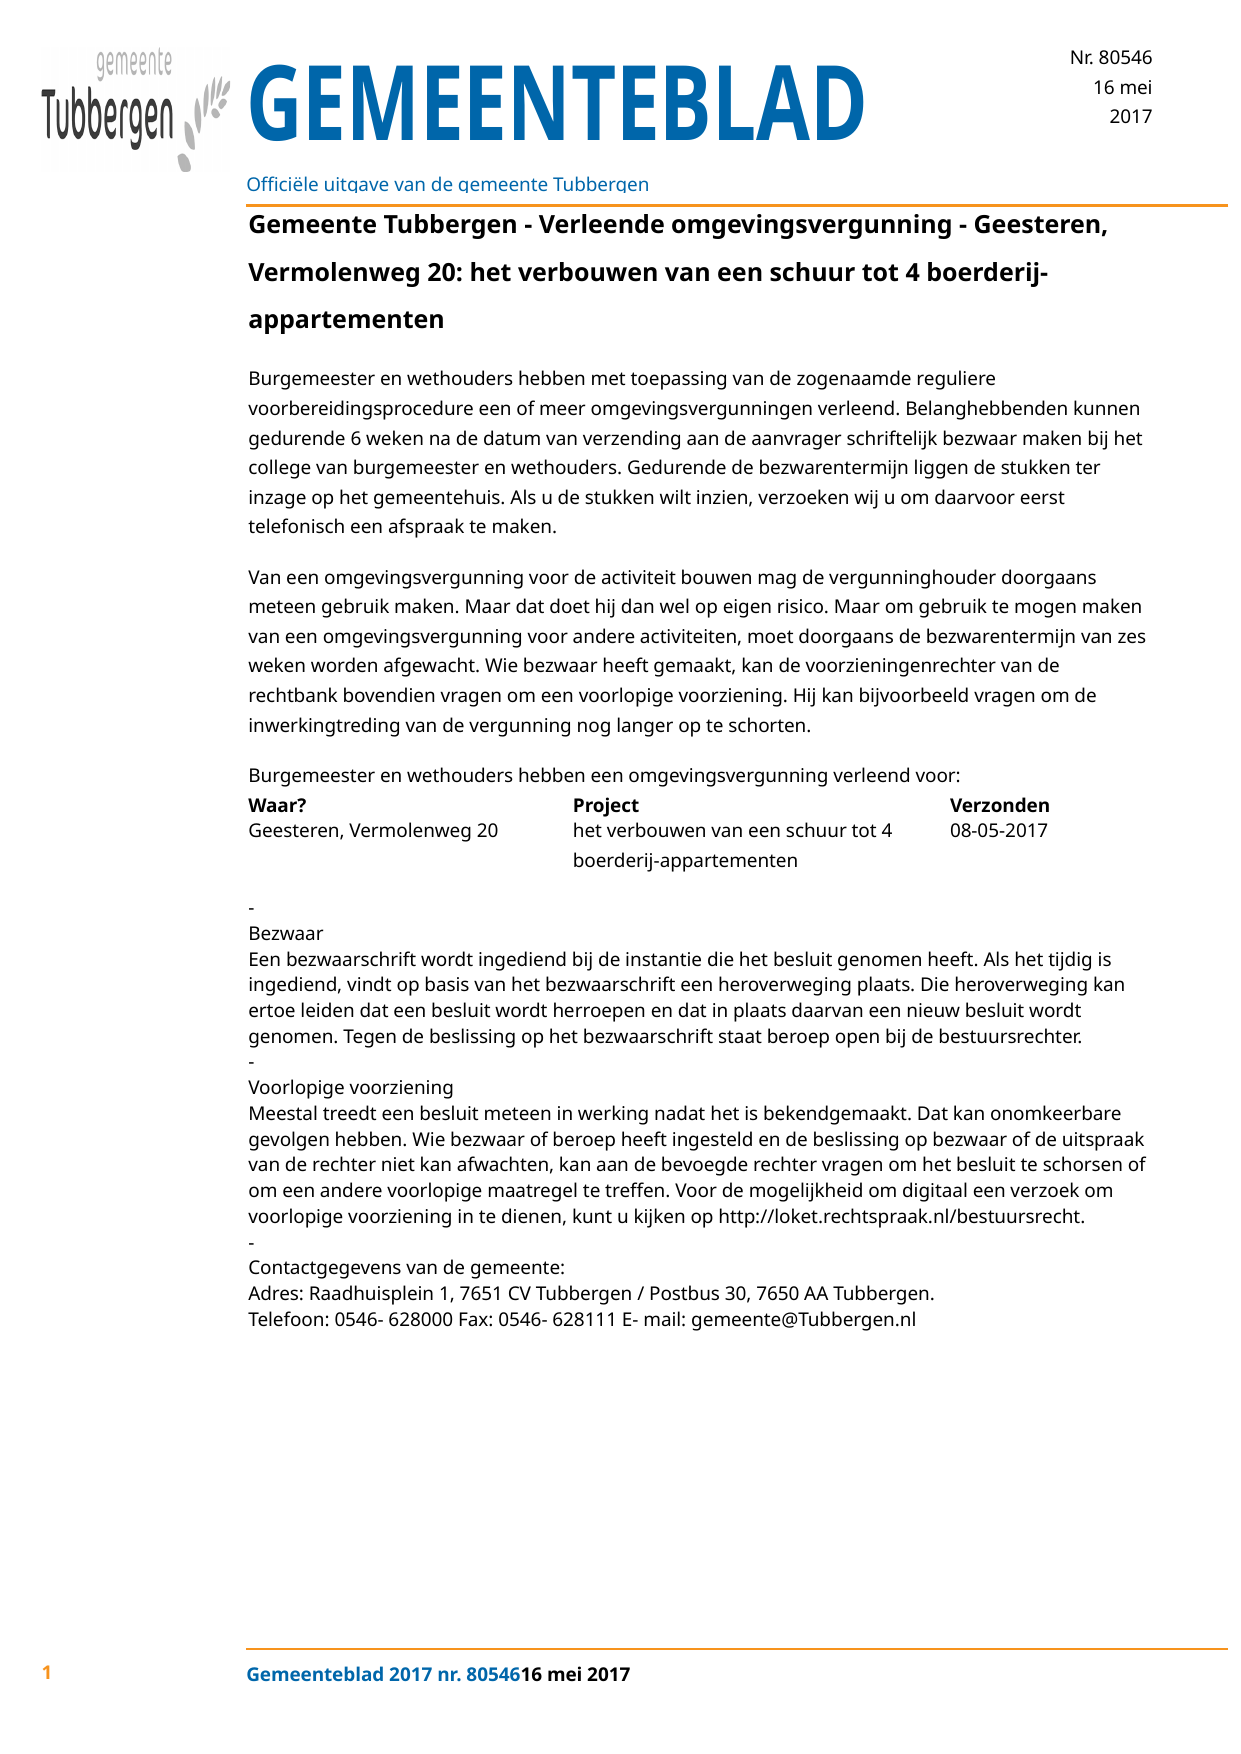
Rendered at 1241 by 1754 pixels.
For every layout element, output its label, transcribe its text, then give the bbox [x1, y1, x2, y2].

table_cell 08-05-2017 [950, 818, 1152, 873]
text - [248, 1229, 1152, 1254]
text Contactgegevens van de gemeente: [248, 1254, 1152, 1280]
text Meestal treedt een besluit meteen in werking nadat het is bekendgemaakt. Dat kan onomkeerbare gevolgen hebben. Wie bezwaar of beroep heeft ingesteld en de beslissing op bezwaar of de uitspraak van de rechter niet kan afwachten, kan aan de bevoegde rechter vragen om het besluit te schorsen of om een andere voorlopige maatregel te treffen. Voor de mogelijkheid om digitaal een verzoek om voorlopige voorziening in te dienen, kunt u kijken op http://loket.rechtspraak.nl/bestuursrecht. [248, 1100, 1152, 1229]
table_header Project [573, 792, 950, 818]
text Een bezwaarschrift wordt ingediend bij de instantie die het besluit genomen heeft. Als het tijdig is ingediend, vindt op basis van het bezwaarschrift een heroverweging plaats. Die heroverweging kan ertoe leiden dat een besluit wordt herroepen en dat in plaats daarvan een nieuw besluit wordt genomen. Tegen de beslissing op het bezwaarschrift staat beroep open bij de bestuursrechter. [248, 946, 1152, 1049]
text Burgemeester en wethouders hebben met toepassing van de zogenaamde reguliere voorbereidingsprocedure een of meer omgevingsvergunningen verleend. Belanghebbenden kunnen gedurende 6 weken na de datum van verzending aan de aanvrager schriftelijk bezwaar maken bij het college van burgemeester en wethouders. Gedurende de bezwarentermijn liggen de stukken ter inzage op het gemeentehuis. Als u de stukken wilt inzien, verzoeken wij u om daarvoor eerst telefonisch een afspraak te maken. [248, 366, 1152, 539]
text Gemeente Tubbergen - Verleende omgevingsvergunning - Geesteren, Vermolenweg 20: het verbouwen van een schuur tot 4 boerderij-appartementen [248, 207, 1152, 336]
text Bezwaar [248, 920, 1152, 946]
text Burgemeester en wethouders hebben een omgevingsvergunning verleend voor: [248, 762, 1152, 788]
text Van een omgevingsvergunning voor de activiteit bouwen mag de vergunninghouder doorgaans meteen gebruik maken. Maar dat doet hij dan wel op eigen risico. Maar om gebruik te mogen maken van een omgevingsvergunning voor andere activiteiten, moet doorgaans de bezwarentermijn van zes weken worden afgewacht. Wie bezwaar heeft gemaakt, kan de voorzieningenrechter van de rechtbank bovendien vragen om een voorlopige voorziening. Hij kan bijvoorbeeld vragen om de inwerkingtreding van de vergunning nog langer op te schorten. [248, 564, 1152, 737]
text Telefoon: 0546- 628000 Fax: 0546- 628111 E- mail: gemeente@Tubbergen.nl [248, 1306, 1152, 1332]
text - [248, 1049, 1152, 1074]
text - [248, 894, 1152, 920]
table_cell Geesteren, Vermolenweg 20 [248, 818, 573, 873]
table_header Waar? [248, 792, 573, 818]
text Voorlopige voorziening [248, 1074, 1152, 1100]
text Adres: Raadhuisplein 1, 7651 CV Tubbergen / Postbus 30, 7650 AA Tubbergen. [248, 1280, 1152, 1306]
table_header Verzonden [950, 792, 1152, 818]
picture [41, 47, 231, 172]
table_cell het verbouwen van een schuur tot 4 boerderij-appartementen [573, 818, 950, 873]
